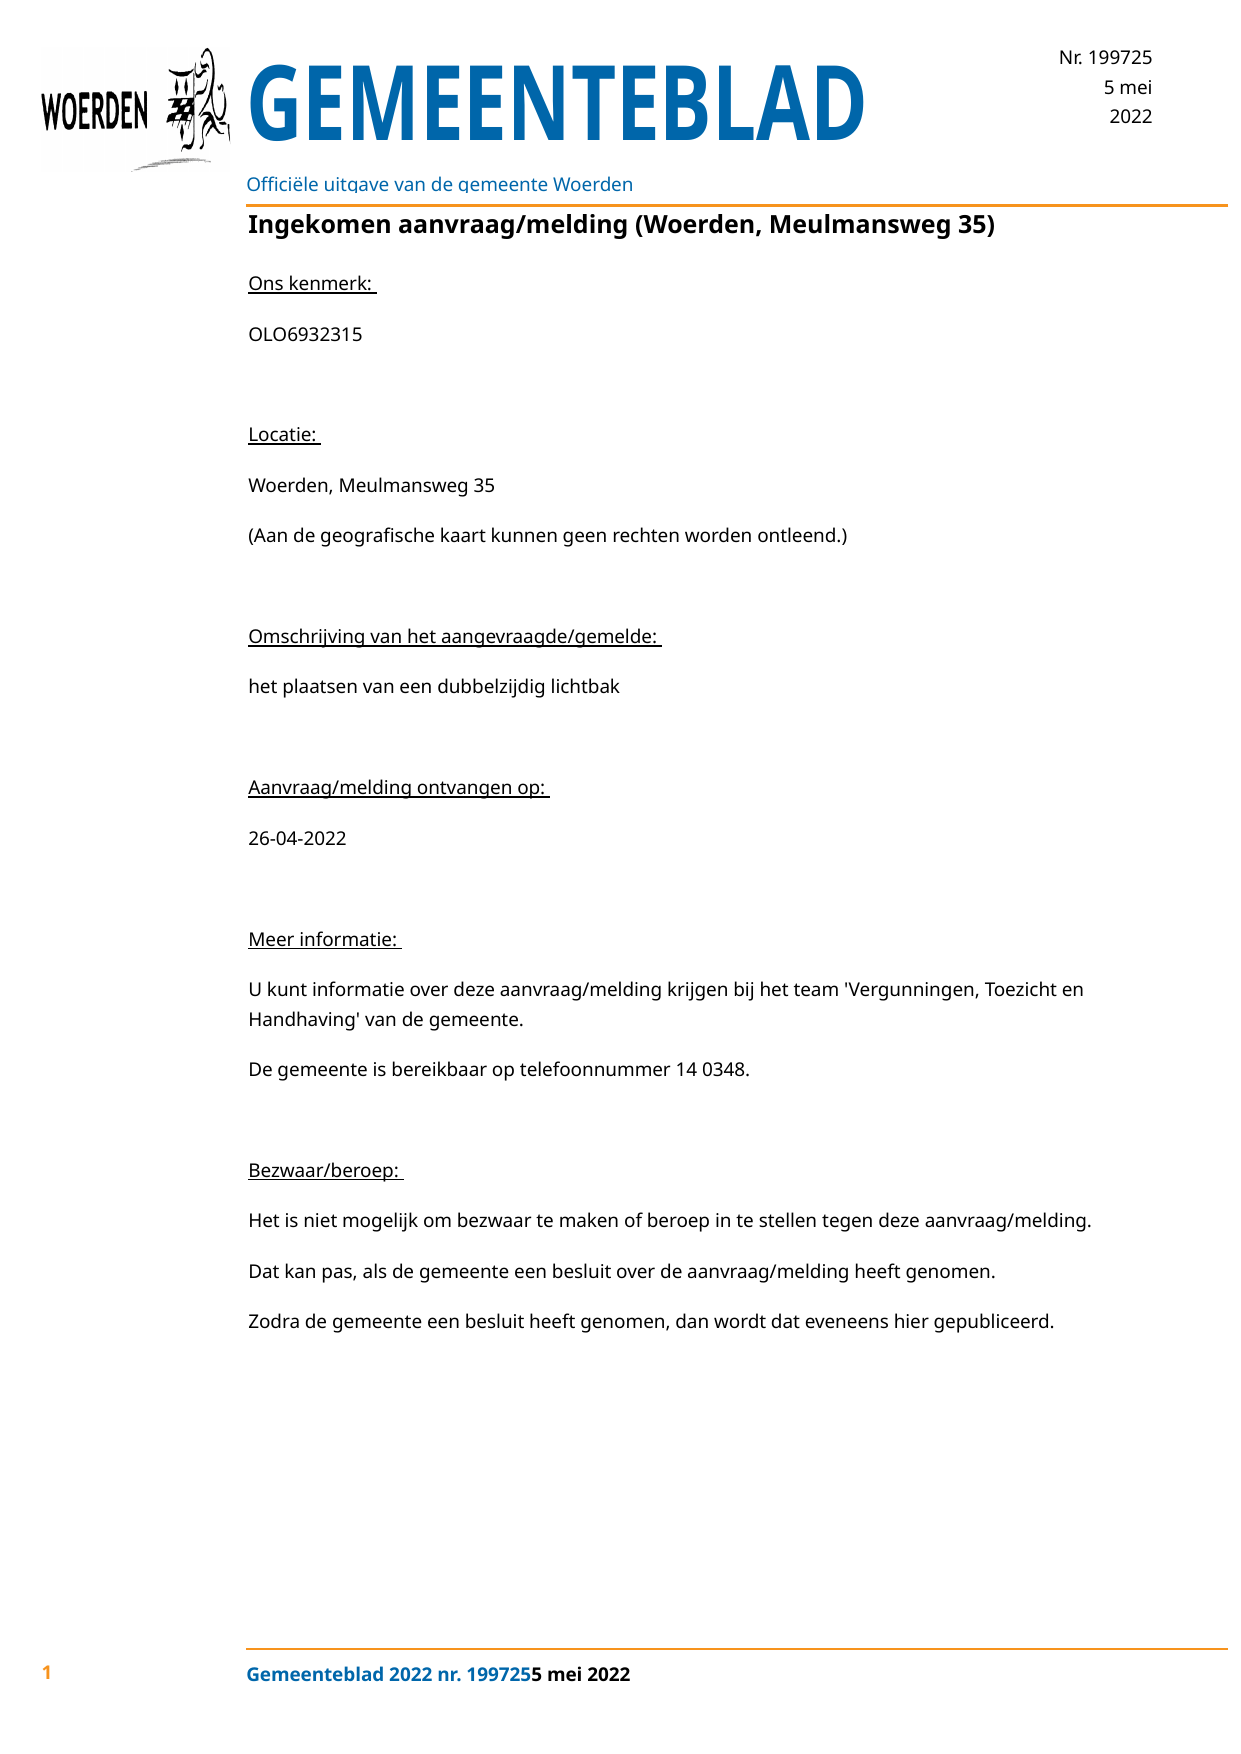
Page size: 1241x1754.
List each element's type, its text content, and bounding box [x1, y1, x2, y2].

text U kunt informatie over deze aanvraag/melding krijgen bij het team 'Vergunningen, Toezicht en Handhaving' van de gemeente. [248, 976, 1152, 1031]
text Dat kan pas, als de gemeente een besluit over de aanvraag/melding heeft genomen. [248, 1258, 1152, 1283]
text De gemeente is bereikbaar op telefoonnummer 14 0348. [248, 1056, 1152, 1082]
text Aanvraag/melding ontvangen op: [248, 774, 1152, 800]
text Bezwaar/beroep: [248, 1157, 1152, 1183]
text OLO6932315 [248, 321, 1152, 346]
text het plaatsen van een dubbelzijdig lichtbak [248, 674, 1152, 699]
text (Aan de geografische kaart kunnen geen rechten worden ontleend.) [248, 522, 1152, 548]
text 26-04-2022 [248, 825, 1152, 851]
text Woerden, Meulmansweg 35 [248, 472, 1152, 498]
text Ingekomen aanvraag/melding (Woerden, Meulmansweg 35) [248, 207, 1152, 241]
text Ons kenmerk: [248, 270, 1152, 296]
picture [41, 47, 231, 172]
text Omschrijving van het aangevraagde/gemelde: [248, 623, 1152, 649]
text Het is niet mogelijk om bezwaar te maken of beroep in te stellen tegen deze aanvraag/melding. [248, 1207, 1152, 1233]
text Meer informatie: [248, 926, 1152, 951]
text Zodra de gemeente een besluit heeft genomen, dan wordt dat eveneens hier gepubliceerd. [248, 1308, 1152, 1334]
text Locatie: [248, 422, 1152, 447]
